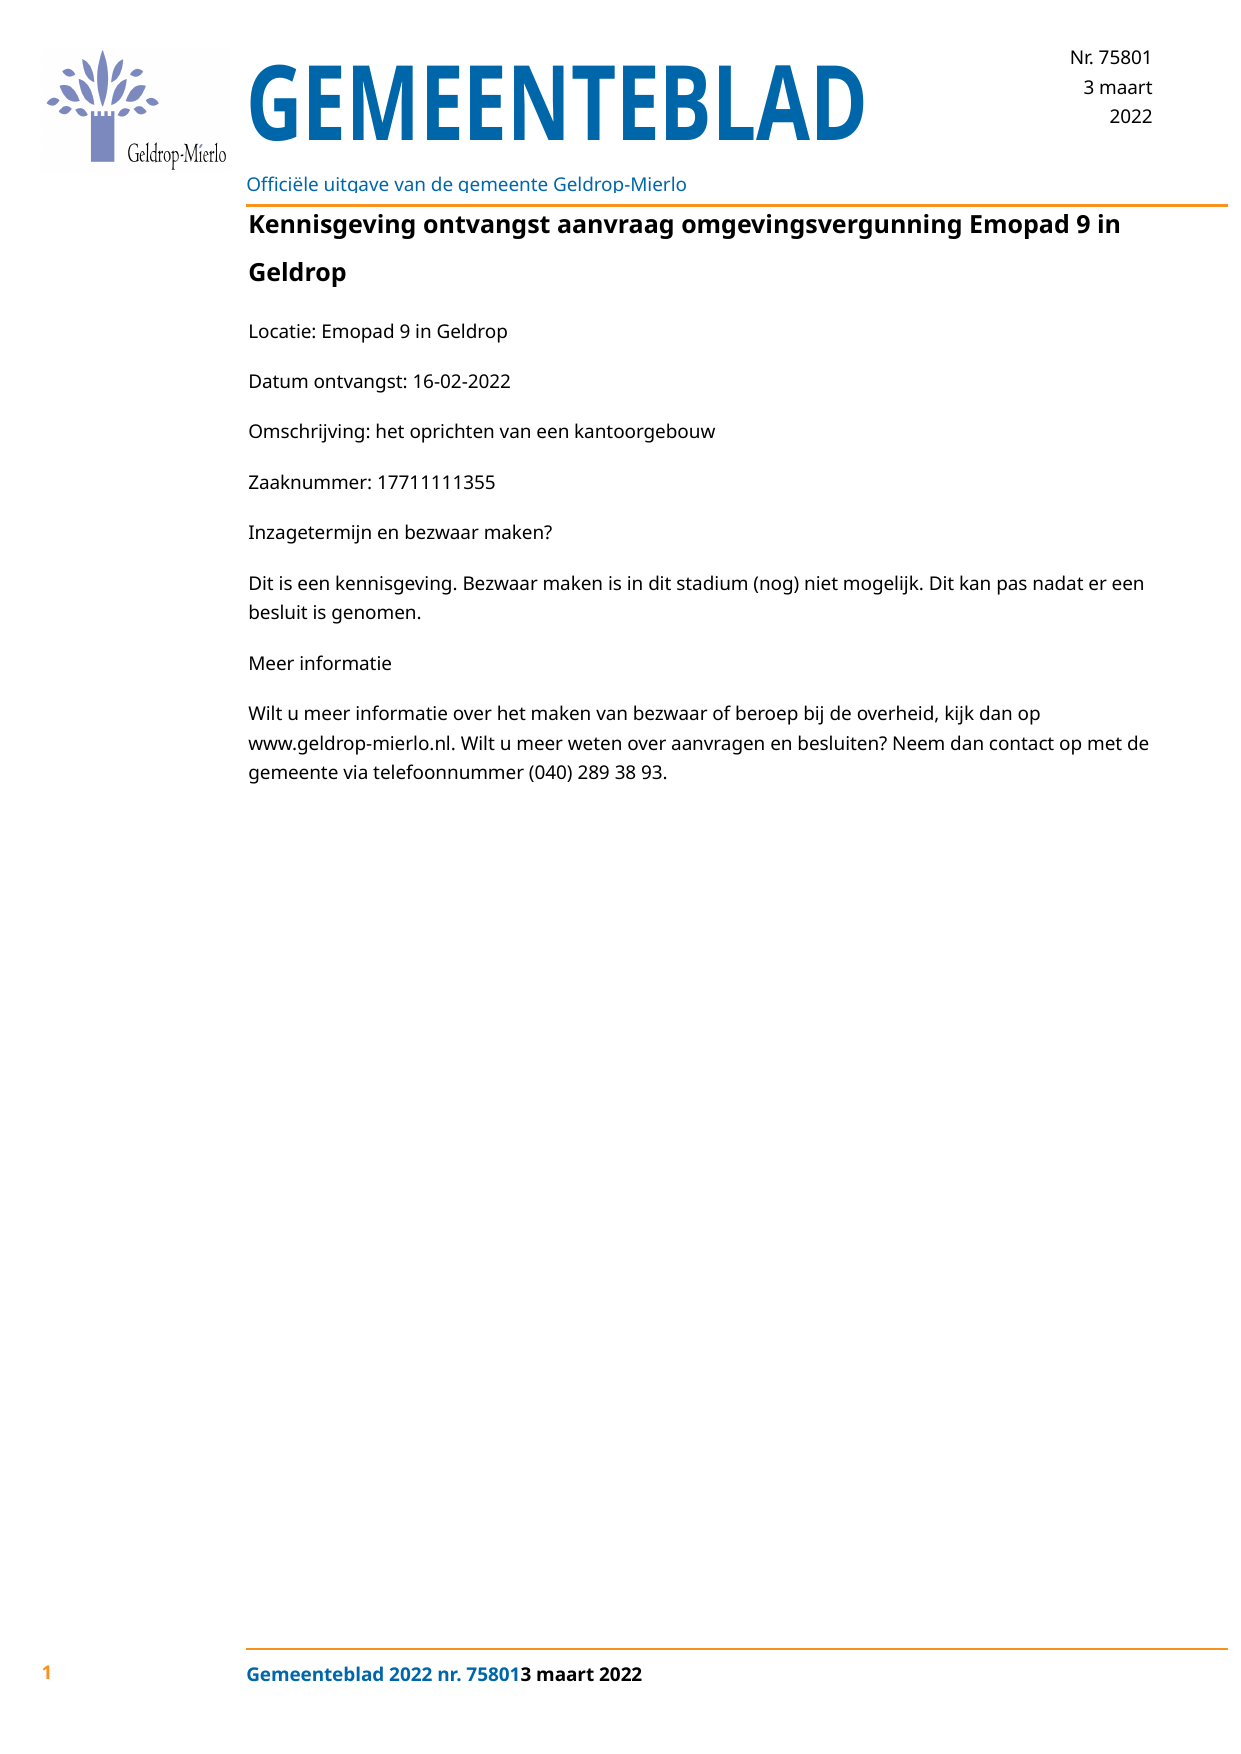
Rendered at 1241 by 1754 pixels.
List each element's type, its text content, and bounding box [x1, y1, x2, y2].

text Datum ontvangst: 16-02-2022 [248, 368, 1152, 394]
text Dit is een kennisgeving. Bezwaar maken is in dit stadium (nog) niet mogelijk. Dit kan pas nadat er een besluit is genomen. [248, 570, 1152, 625]
text Wilt u meer informatie over het maken van bezwaar of beroep bij de overheid, kijk dan op www.geldrop-mierlo.nl. Wilt u meer weten over aanvragen en besluiten? Neem dan contact op met de gemeente via telefoonnummer (040) 289 38 93. [248, 700, 1152, 785]
text Zaaknummer: 17711111355 [248, 469, 1152, 495]
picture [41, 47, 231, 172]
text Inzagetermijn en bezwaar maken? [248, 519, 1152, 545]
text Kennisgeving ontvangst aanvraag omgevingsvergunning Emopad 9 in Geldrop [248, 207, 1152, 288]
text Meer informatie [248, 650, 1152, 676]
text Locatie: Emopad 9 in Geldrop [248, 318, 1152, 344]
text Omschrijving: het oprichten van een kantoorgebouw [248, 419, 1152, 444]
